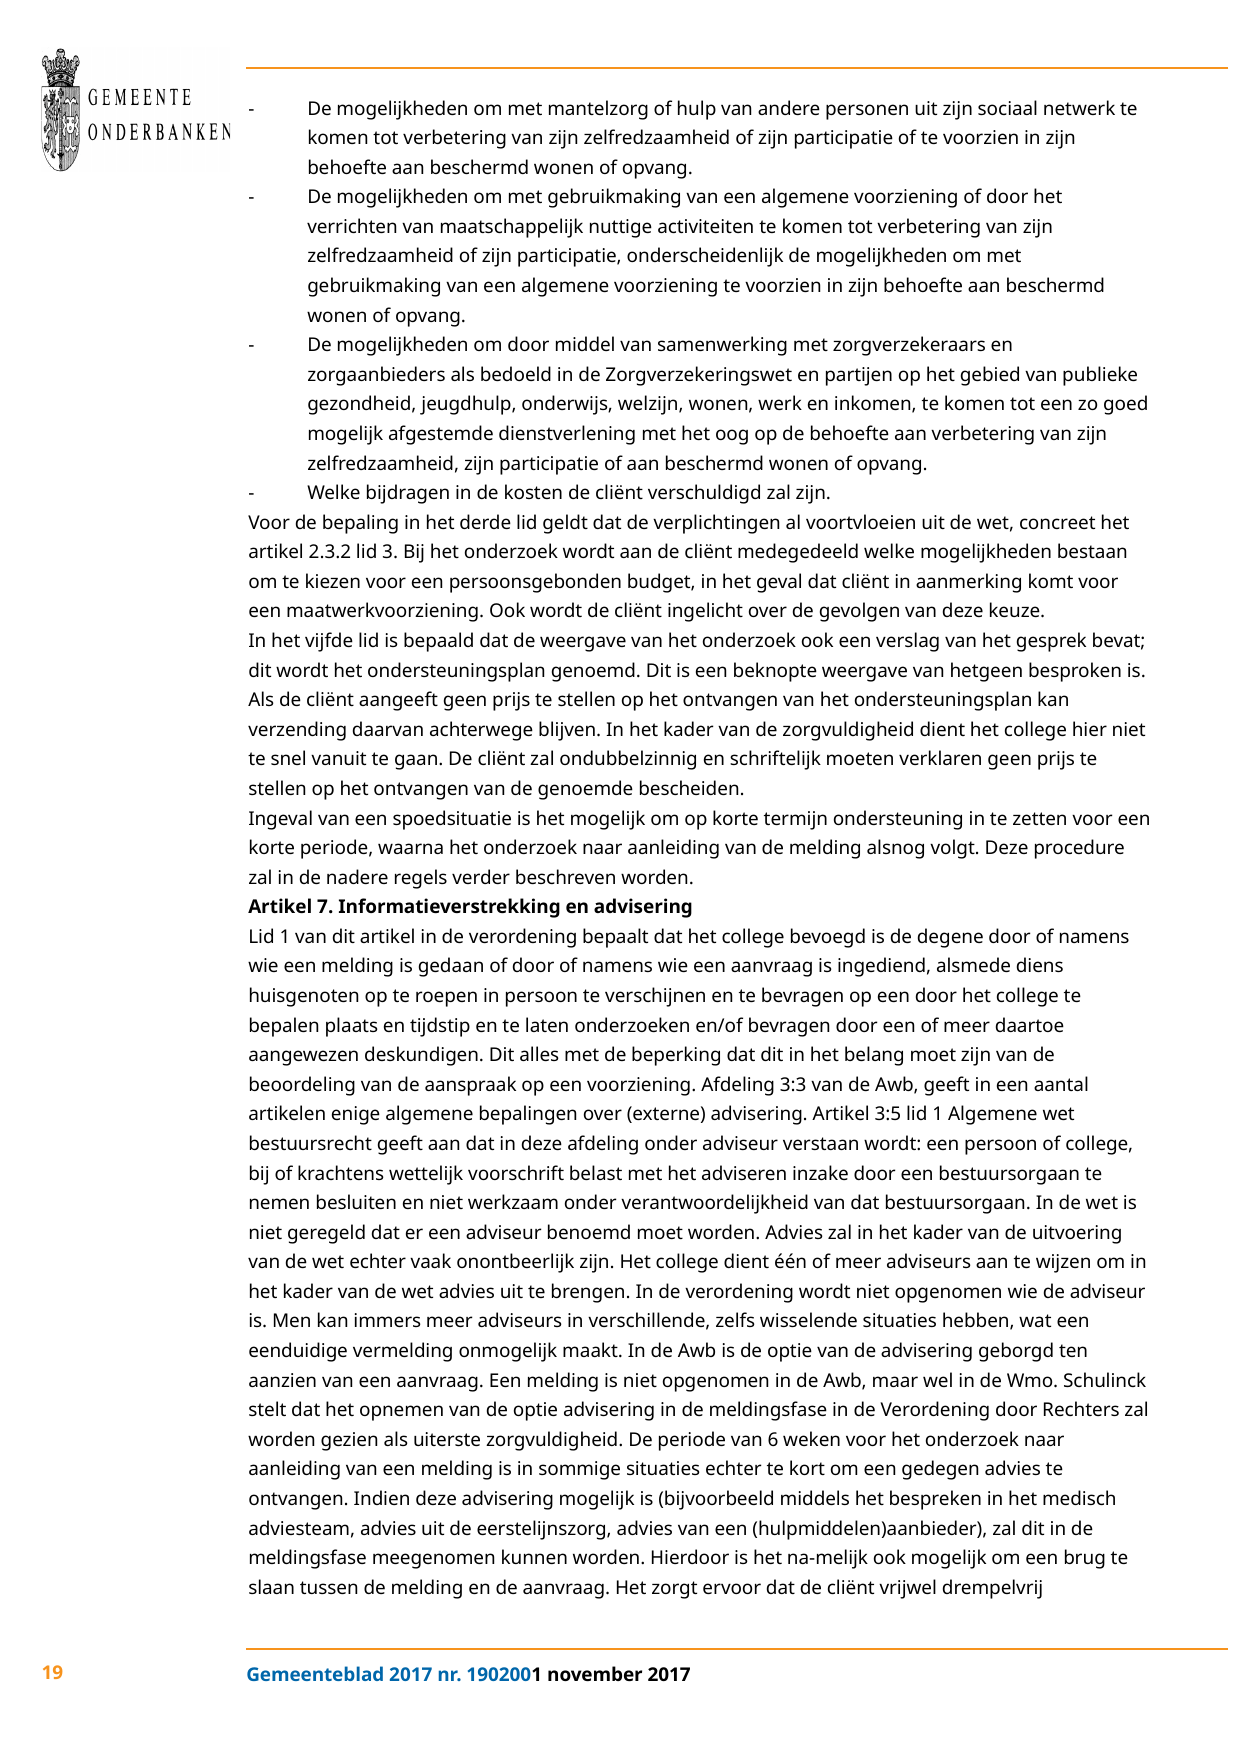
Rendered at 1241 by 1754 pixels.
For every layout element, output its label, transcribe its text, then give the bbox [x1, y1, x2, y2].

text In het vijfde lid is bepaald dat de weergave van het onderzoek ook een verslag van het gesprek bevat; dit wordt het ondersteuningsplan genoemd. Dit is een beknopte weergave van hetgeen besproken is. Als de cliënt aangeeft geen prijs te stellen op het ontvangen van het ondersteuningsplan kan verzending daarvan achterwege blijven. In het kader van de zorgvuldigheid dient het college hier niet te snel vanuit te gaan. De cliënt zal ondubbelzinnig en schriftelijk moeten verklaren geen prijs te stellen op het ontvangen van de genoemde bescheiden. [248, 627, 1152, 801]
text Lid 1 van dit artikel in de verordening bepaalt dat het college bevoegd is de degene door of namens wie een melding is gedaan of door of namens wie een aanvraag is ingediend, alsmede diens huisgenoten op te roepen in persoon te verschijnen en te bevragen op een door het college te bepalen plaats en tijdstip en te laten onderzoeken en/of bevragen door een of meer daartoe aangewezen deskundigen. Dit alles met de beperking dat dit in het belang moet zijn van de beoordeling van de aanspraak op een voorziening. Afdeling 3:3 van de Awb, geeft in een aantal artikelen enige algemene bepalingen over (externe) advisering. Artikel 3:5 lid 1 Algemene wet bestuursrecht geeft aan dat in deze afdeling onder adviseur verstaan wordt: een persoon of college, bij of krachtens wettelijk voorschrift belast met het adviseren inzake door een bestuursorgaan te nemen besluiten en niet werkzaam onder verantwoordelijkheid van dat bestuursorgaan. In de wet is niet geregeld dat er een adviseur benoemd moet worden. Advies zal in het kader van de uitvoering van de wet echter vaak onontbeerlijk zijn. Het college dient één of meer adviseurs aan te wijzen om in het kader van de wet advies uit te brengen. In de verordening wordt niet opgenomen wie de adviseur is. Men kan immers meer adviseurs in verschillende, zelfs wisselende situaties hebben, wat een eenduidige vermelding onmogelijk maakt. In de Awb is de optie van de advisering geborgd ten aanzien van een aanvraag. Een melding is niet opgenomen in de Awb, maar wel in de Wmo. Schulinck stelt dat het opnemen van de optie advisering in de meldingsfase in de Verordening door Rechters zal worden gezien als uiterste zorgvuldigheid. De periode van 6 weken voor het onderzoek naar aanleiding van een melding is in sommige situaties echter te kort om een gedegen advies te ontvangen. Indien deze advisering mogelijk is (bijvoorbeeld middels het bespreken in het medisch adviesteam, advies uit de eerstelijnszorg, advies van een (hulpmiddelen)aanbieder), zal dit in de meldingsfase meegenomen kunnen worden. Hierdoor is het na-melijk ook mogelijk om een brug te slaan tussen de melding en de aanvraag. Het zorgt ervoor dat de cliënt vrijwel drempelvrij [248, 923, 1152, 1600]
picture [41, 47, 231, 172]
list De mogelijkheden om door middel van samenwerking met zorgverzekeraars en zorgaanbieders als bedoeld in de Zorgverzekeringswet en partijen op het gebied van publieke gezondheid, jeugdhulp, onderwijs, welzijn, wonen, werk en inkomen, te komen tot een zo goed mogelijk afgestemde dienstverlening met het oog op de behoefte aan verbetering van zijn zelfredzaamheid, zijn participatie of aan beschermd wonen of opvang. [248, 331, 1152, 476]
list Welke bijdragen in de kosten de cliënt verschuldigd zal zijn. [248, 479, 1152, 505]
text Artikel 7. Informatieverstrekking en advisering [248, 893, 1152, 919]
text Voor de bepaling in het derde lid geldt dat de verplichtingen al voortvloeien uit de wet, concreet het artikel 2.3.2 lid 3. Bij het onderzoek wordt aan de cliënt medegedeeld welke mogelijkheden bestaan om te kiezen voor een persoonsgebonden budget, in het geval dat cliënt in aanmerking komt voor een maatwerkvoorziening. Ook wordt de cliënt ingelicht over de gevolgen van deze keuze. [248, 509, 1152, 623]
text Ingeval van een spoedsituatie is het mogelijk om op korte termijn ondersteuning in te zetten voor een korte periode, waarna het onderzoek naar aanleiding van de melding alsnog volgt. Deze procedure zal in de nadere regels verder beschreven worden. [248, 805, 1152, 890]
list De mogelijkheden om met mantelzorg of hulp van andere personen uit zijn sociaal netwerk te komen tot verbetering van zijn zelfredzaamheid of zijn participatie of te voorzien in zijn behoefte aan beschermd wonen of opvang. [248, 95, 1152, 180]
list De mogelijkheden om met gebruikmaking van een algemene voorziening of door het verrichten van maatschappelijk nuttige activiteiten te komen tot verbetering van zijn zelfredzaamheid of zijn participatie, onderscheidenlijk de mogelijkheden om met gebruikmaking van een algemene voorziening te voorzien in zijn behoefte aan beschermd wonen of opvang. [248, 183, 1152, 328]
